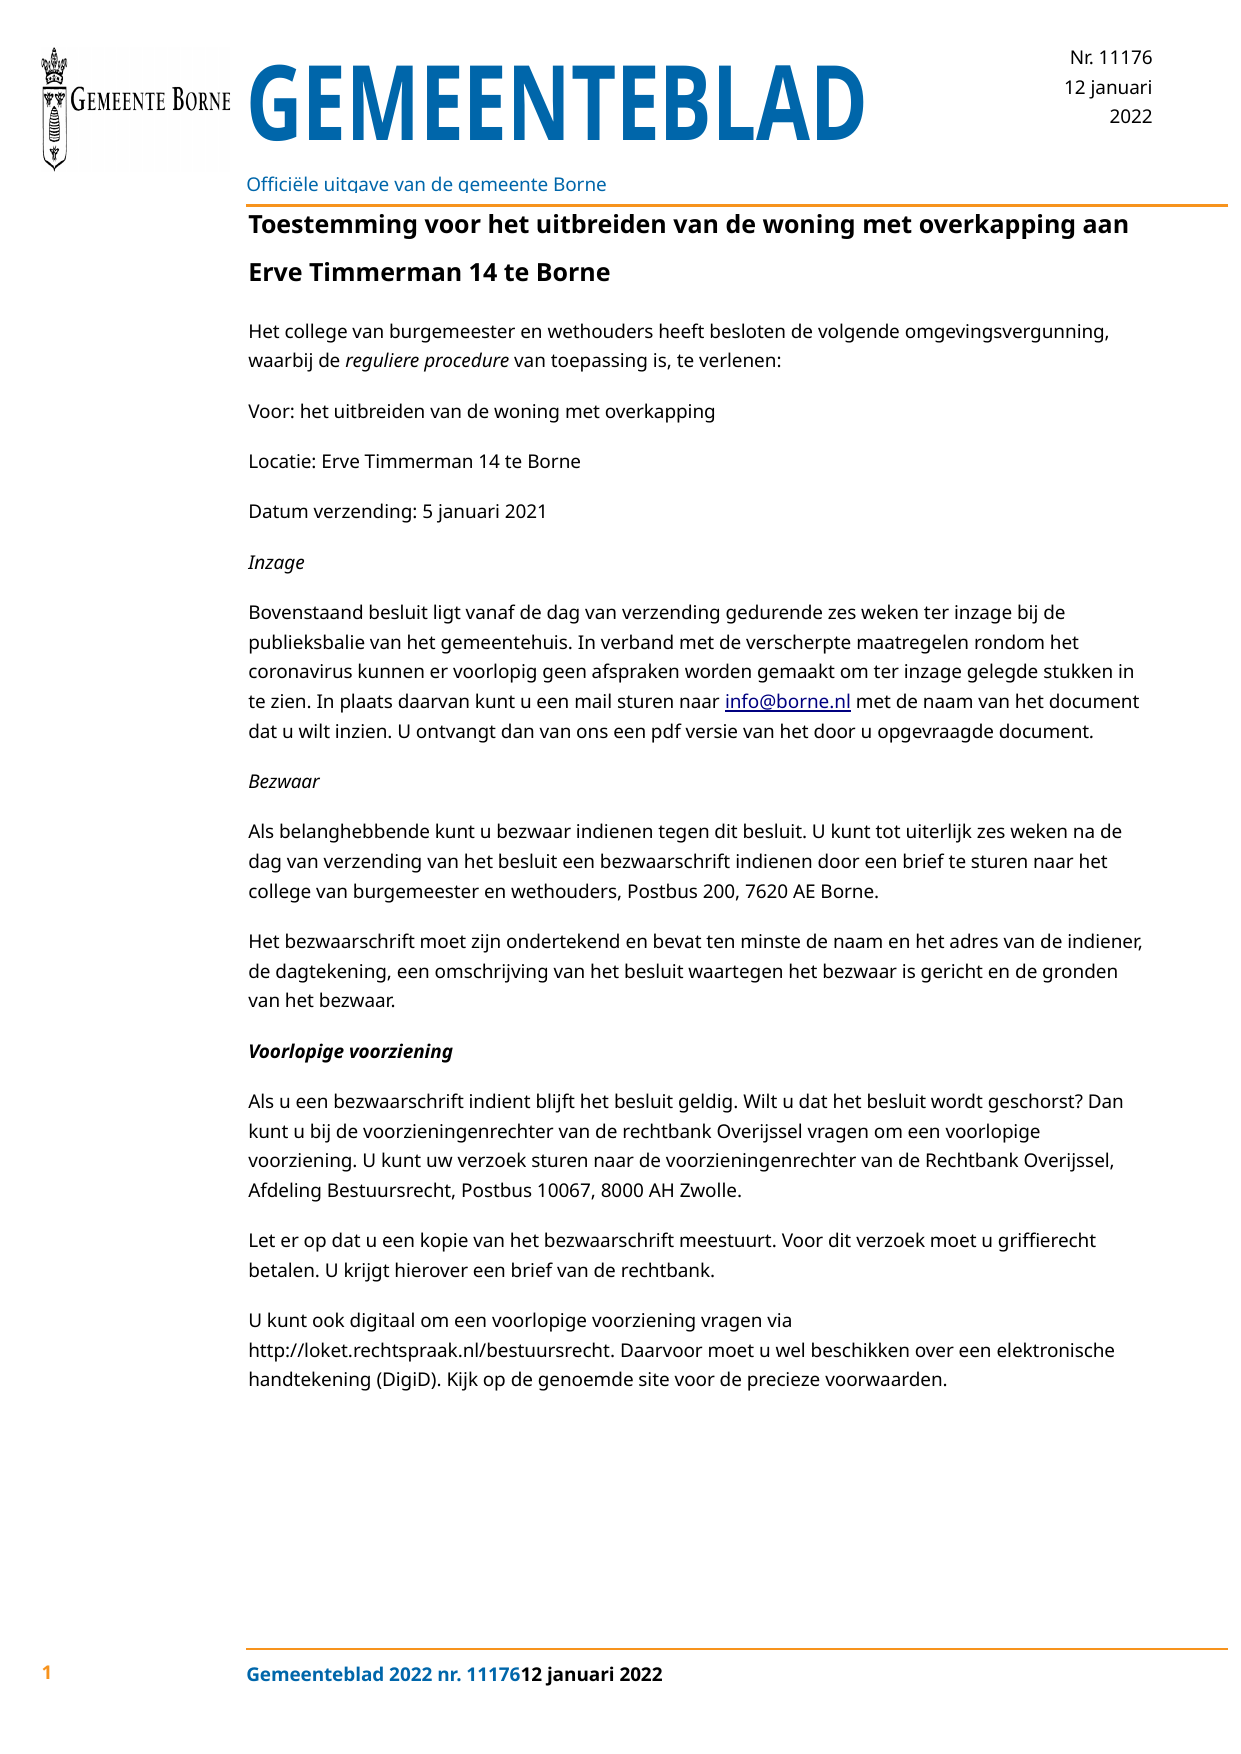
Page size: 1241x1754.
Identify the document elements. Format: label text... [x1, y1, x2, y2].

text Het college van burgemeester en wethouders heeft besloten de volgende omgevingsvergunning, waarbij de reguliere procedure van toepassing is, te verlenen: [248, 318, 1152, 373]
picture [41, 47, 231, 172]
text Het bezwaarschrift moet zijn ondertekend en bevat ten minste de naam en het adres van de indiener, de dagtekening, een omschrijving van het besluit waartegen het bezwaar is gericht en de gronden van het bezwaar. [248, 928, 1152, 1013]
text Bezwaar [248, 768, 1152, 794]
text Locatie: Erve Timmerman 14 te Borne [248, 448, 1152, 474]
text Voor: het uitbreiden van de woning met overkapping [248, 398, 1152, 424]
text U kunt ook digitaal om een voorlopige voorziening vragen via http://loket.rechtspraak.nl/bestuursrecht. Daarvoor moet u wel beschikken over een elektronische handtekening (DigiD). Kijk op de genoemde site voor de precieze voorwaarden. [248, 1307, 1152, 1392]
text Let er op dat u een kopie van het bezwaarschrift meestuurt. Voor dit verzoek moet u griffierecht betalen. U krijgt hierover een brief van de rechtbank. [248, 1227, 1152, 1283]
text Inzage [248, 549, 1152, 575]
text Als u een bezwaarschrift indient blijft het besluit geldig. Wilt u dat het besluit wordt geschorst? Dan kunt u bij de voorzieningenrechter van de rechtbank Overijssel vragen om een voorlopige voorziening. U kunt uw verzoek sturen naar de voorzieningenrechter van de Rechtbank Overijssel, Afdeling Bestuursrecht, Postbus 10067, 8000 AH Zwolle. [248, 1088, 1152, 1203]
text Bovenstaand besluit ligt vanaf de dag van verzending gedurende zes weken ter inzage bij de publieksbalie van het gemeentehuis. In verband met de verscherpte maatregelen rondom het coronavirus kunnen er voorlopig geen afspraken worden gemaakt om ter inzage gelegde stukken in te zien. In plaats daarvan kunt u een mail sturen naar info@borne.nl met de naam van het document dat u wilt inzien. U ontvangt dan van ons een pdf versie van het door u opgevraagde document. [248, 599, 1152, 744]
text Datum verzending: 5 januari 2021 [248, 499, 1152, 524]
text Als belanghebbende kunt u bezwaar indienen tegen dit besluit. U kunt tot uiterlijk zes weken na de dag van verzending van het besluit een bezwaarschrift indienen door een brief te sturen naar het college van burgemeester en wethouders, Postbus 200, 7620 AE Borne. [248, 819, 1152, 904]
text Toestemming voor het uitbreiden van de woning met overkapping aan Erve Timmerman 14 te Borne [248, 207, 1152, 288]
text Voorlopige voorziening [248, 1038, 1152, 1064]
